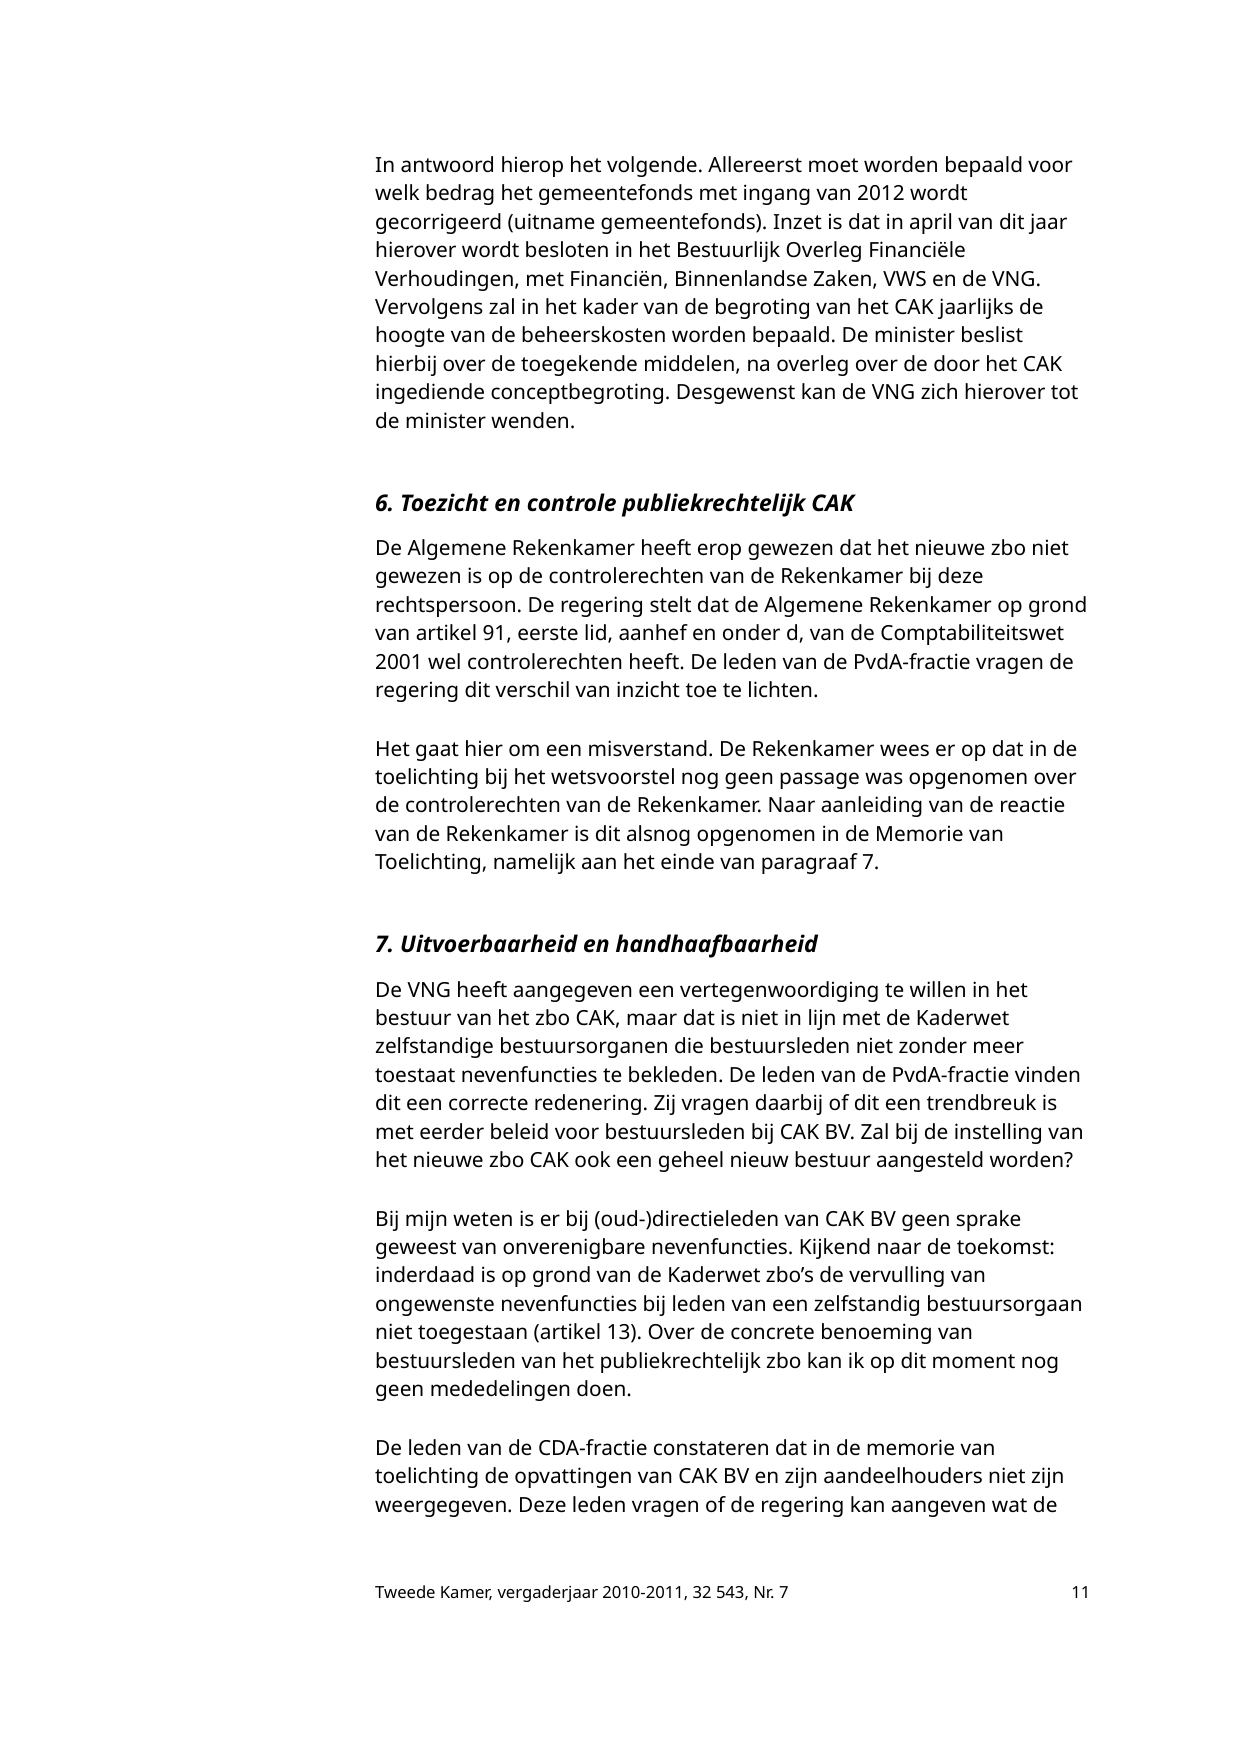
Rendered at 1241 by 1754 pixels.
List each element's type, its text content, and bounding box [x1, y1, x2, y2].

text De VNG heeft aangegeven een vertegenwoordiging te willen in het bestuur van het zbo CAK, maar dat is niet in lijn met de Kaderwet zelfstandige bestuursorganen die bestuursleden niet zonder meer toestaat nevenfuncties te bekleden. De leden van de PvdA-fractie vinden dit een correcte redenering. Zij vragen daarbij of dit een trendbreuk is met eerder beleid voor bestuursleden bij CAK BV. Zal bij de instelling van het nieuwe zbo CAK ook een geheel nieuw bestuur aangesteld worden? [375, 975, 1090, 1174]
subtitle 7. Uitvoerbaarheid en handhaafbaarheid [375, 928, 1090, 960]
text In antwoord hierop het volgende. Allereerst moet worden bepaald voor welk bedrag het gemeentefonds met ingang van 2012 wordt gecorrigeerd (uitname gemeentefonds). Inzet is dat in april van dit jaar hierover wordt besloten in het Bestuurlijk Overleg Financiële Verhoudingen, met Financiën, Binnenlandse Zaken, VWS en de VNG. Vervolgens zal in het kader van de begroting van het CAK jaarlijks de hoogte van de beheerskosten worden bepaald. De minister beslist hierbij over de toegekende middelen, na overleg over de door het CAK ingediende conceptbegroting. Desgewenst kan de VNG zich hierover tot de minister wenden. [375, 150, 1090, 434]
text Het gaat hier om een misverstand. De Rekenkamer wees er op dat in de toelichting bij het wetsvoorstel nog geen passage was opgenomen over de controlerechten van de Rekenkamer. Naar aanleiding van de reactie van de Rekenkamer is dit alsnog opgenomen in de Memorie van Toelichting, namelijk aan het einde van paragraaf 7. [375, 734, 1090, 876]
text Bij mijn weten is er bij (oud-)directieleden van CAK BV geen sprake geweest van onverenigbare nevenfuncties. Kijkend naar de toekomst: inderdaad is op grond van de Kaderwet zbo’s de vervulling van ongewenste nevenfuncties bij leden van een zelfstandig bestuursorgaan niet toegestaan (artikel 13). Over de concrete benoeming van bestuursleden van het publiekrechtelijk zbo kan ik op dit moment nog geen mededelingen doen. [375, 1204, 1090, 1403]
subtitle 6. Toezicht en controle publiekrechtelijk CAK [375, 487, 1090, 518]
text De Algemene Rekenkamer heeft erop gewezen dat het nieuwe zbo niet gewezen is op de controlerechten van de Rekenkamer bij deze rechtspersoon. De regering stelt dat de Algemene Rekenkamer op grond van artikel 91, eerste lid, aanhef en onder d, van de Comptabiliteitswet 2001 wel controlerechten heeft. De leden van de PvdA-fractie vragen de regering dit verschil van inzicht toe te lichten. [375, 533, 1090, 704]
text De leden van de CDA-fractie constateren dat in de memorie van toelichting de opvattingen van CAK BV en zijn aandeelhouders niet zijn weergegeven. Deze leden vragen of de regering kan aangeven wat de [375, 1433, 1090, 1518]
